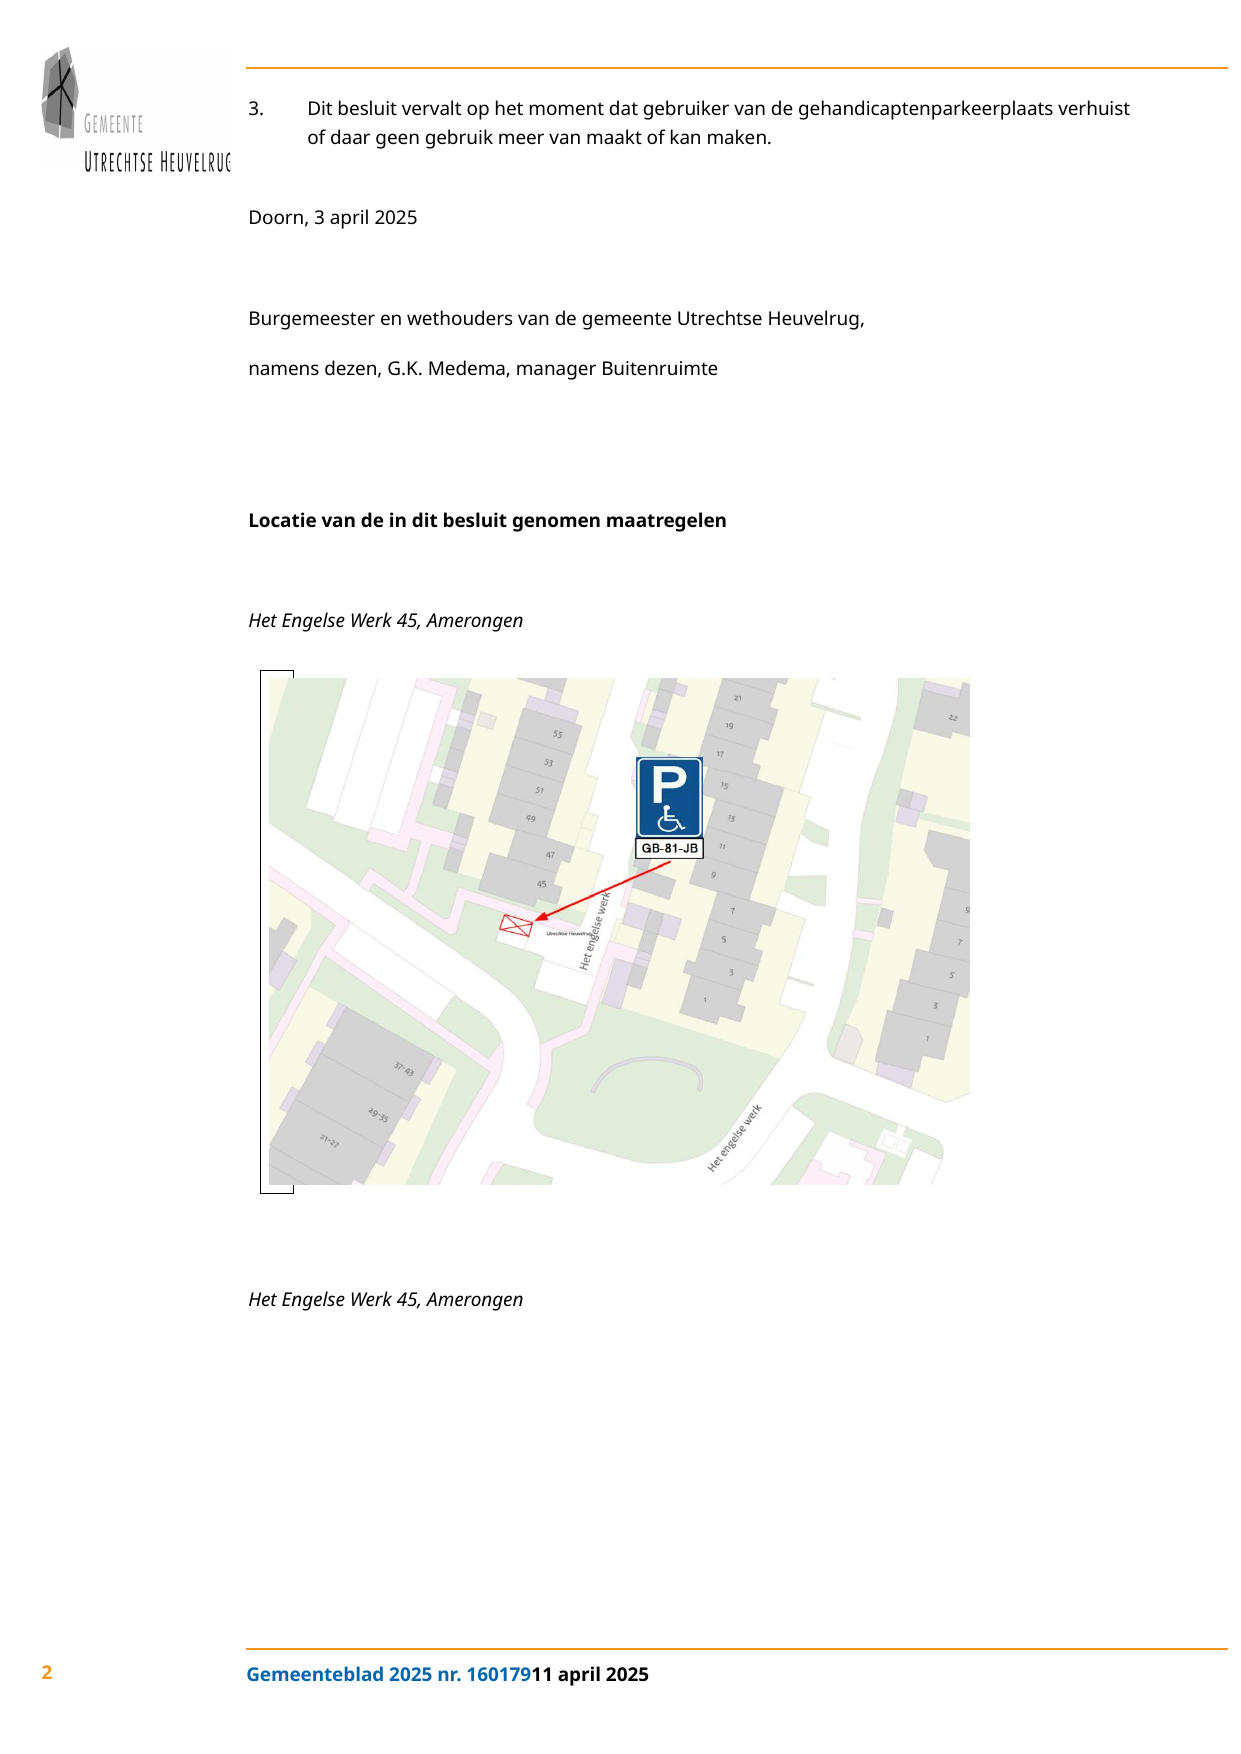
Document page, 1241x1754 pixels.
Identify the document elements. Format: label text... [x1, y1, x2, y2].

picture [41, 47, 231, 172]
text namens dezen, G.K. Medema, manager Buitenruimte [248, 356, 1152, 381]
text Locatie van de in dit besluit genomen maatregelen [248, 507, 1152, 533]
list Dit besluit vervalt op het moment dat gebruiker van de gehandicaptenparkeerplaats verhuist of daar geen gebruik meer van maakt of kan maken. [248, 95, 1152, 150]
text Burgemeester en wethouders van de gemeente Utrechtse Heuvelrug, [248, 305, 1152, 331]
text Het Engelse Werk 45, Amerongen [248, 1286, 1152, 1312]
text Het Engelse Werk 45, Amerongen [248, 608, 1152, 633]
picture [268, 678, 970, 1185]
text Doorn, 3 april 2025 [248, 204, 1152, 230]
